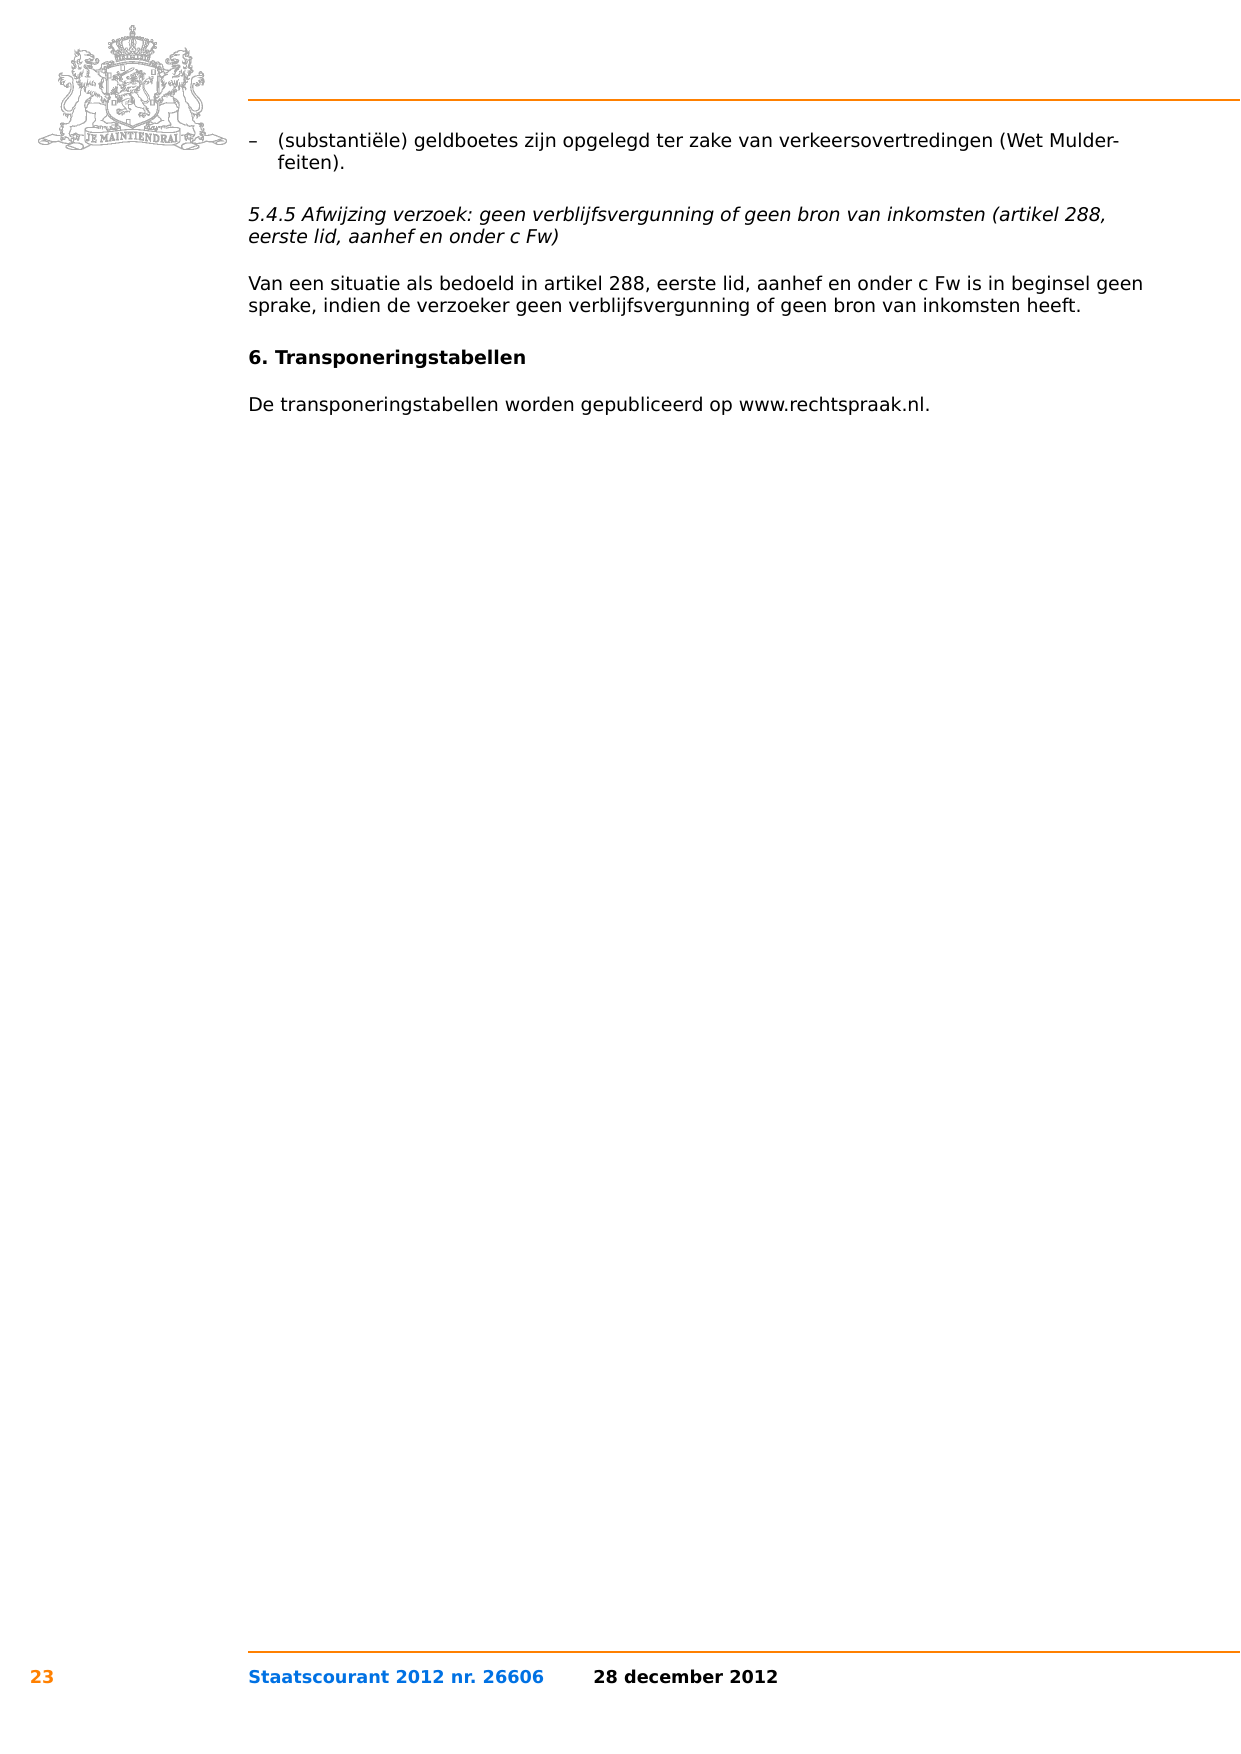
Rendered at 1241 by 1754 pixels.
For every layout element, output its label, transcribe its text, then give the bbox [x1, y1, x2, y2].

subtitle 5.4.5 Afwijzing verzoek: geen verblijfsvergunning of geen bron van inkomsten (artikel 288, eerste lid, aanhef en onder c Fw) [248, 204, 1163, 248]
text De transponeringstabellen worden gepubliceerd op www.rechtspraak.nl. [248, 394, 1163, 416]
picture [38, 25, 227, 150]
text Van een situatie als bedoeld in artikel 288, eerste lid, aanhef en onder c Fw is in beginsel geen sprake, indien de verzoeker geen verblijfsvergunning of geen bron van inkomsten heeft. [248, 273, 1163, 317]
text – (substantiële) geldboetes zijn opgelegd ter zake van verkeersovertredingen (Wet Mulder-feiten). [248, 130, 1163, 174]
subtitle 6. Transponeringstabellen [248, 347, 1163, 369]
